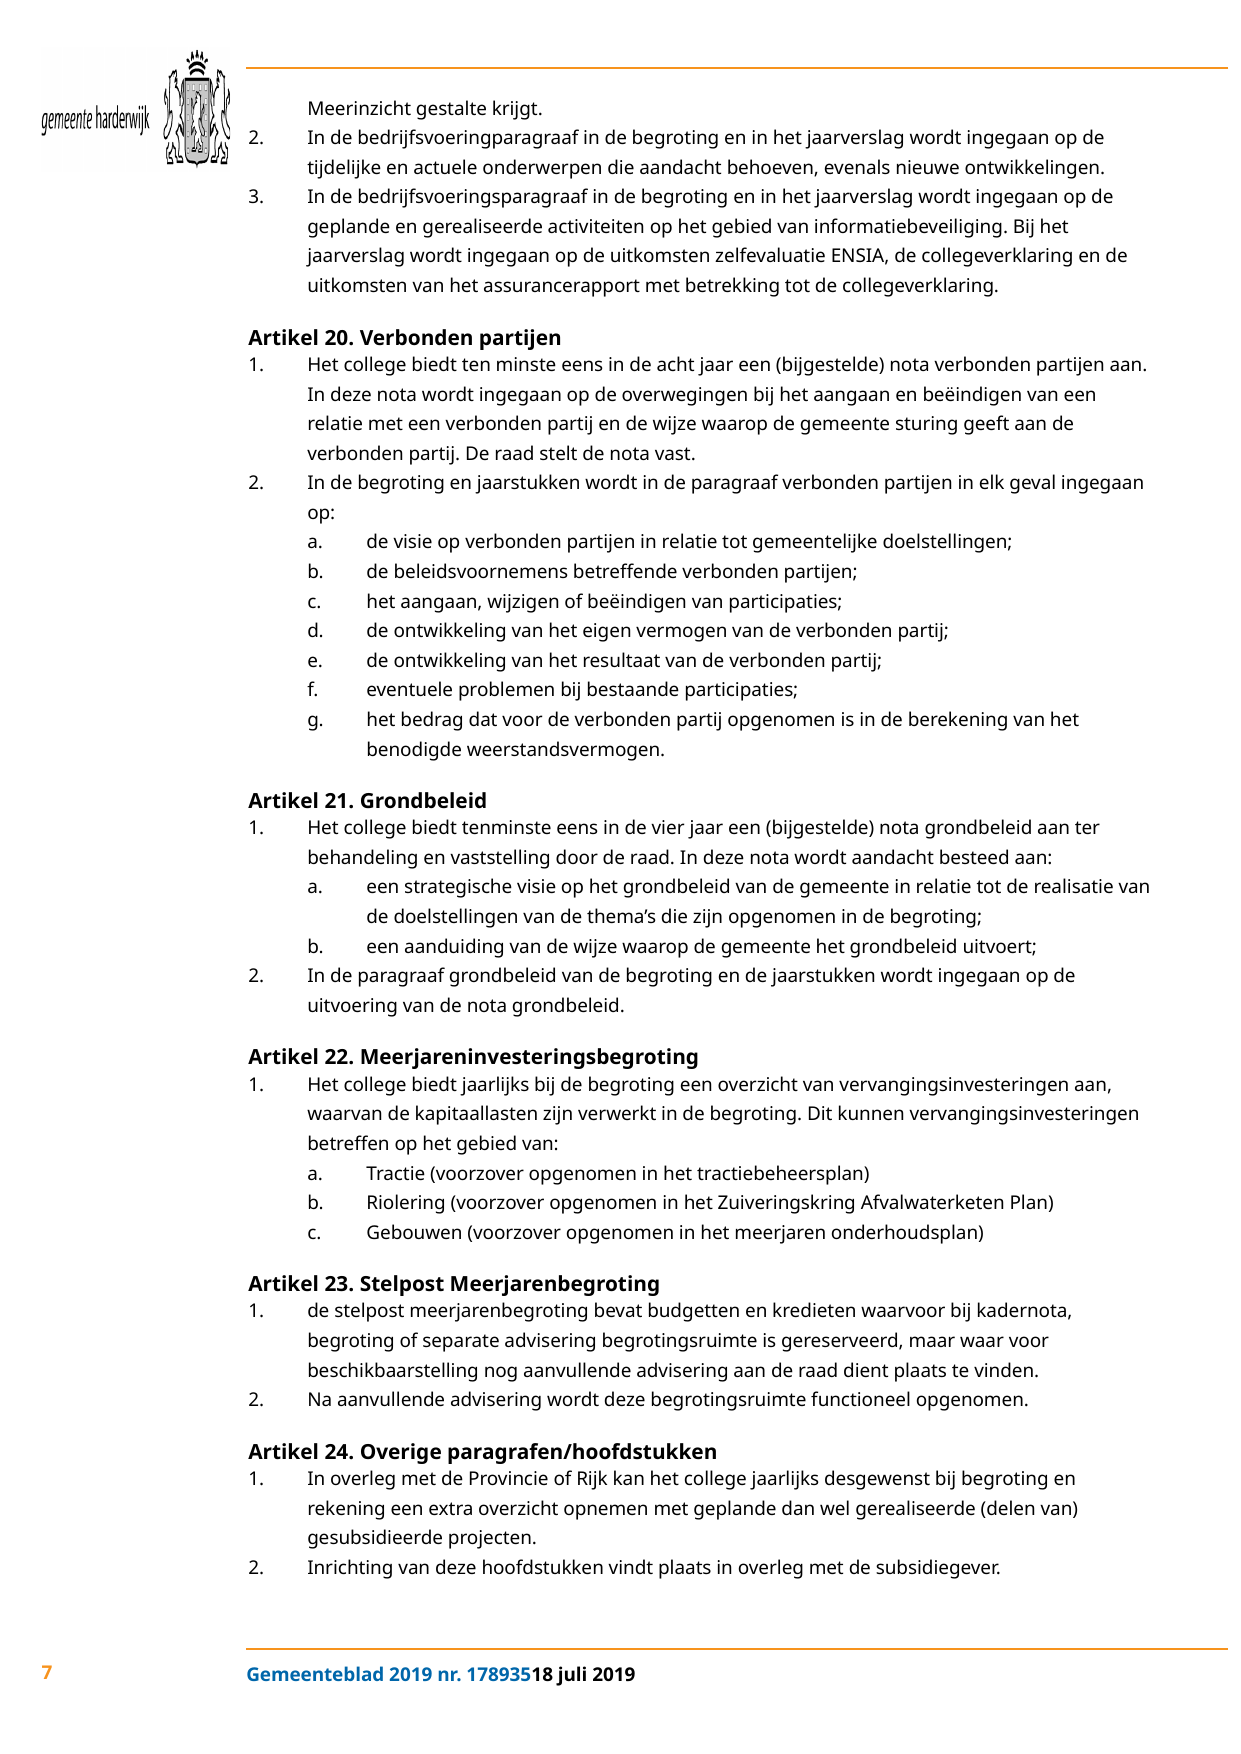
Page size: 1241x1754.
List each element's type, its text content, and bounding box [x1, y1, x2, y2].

list Het college biedt jaarlijks bij de begroting een overzicht van vervangingsinvesteringen aan, waarvan de kapitaallasten zijn verwerkt in de begroting. Dit kunnen vervangingsinvesteringen betreffen op het gebied van: [248, 1071, 1152, 1156]
list de ontwikkeling van het eigen vermogen van de verbonden partij; [307, 617, 1152, 643]
list Meerinzicht gestalte krijgt. [248, 95, 1152, 121]
list Riolering (voorzover opgenomen in het Zuiveringskring Afvalwaterketen Plan) [307, 1189, 1152, 1215]
list Het college biedt ten minste eens in de acht jaar een (bijgestelde) nota verbonden partijen aan. In deze nota wordt ingegaan op de overwegingen bij het aangaan en beëindigen van een relatie met een verbonden partij en de wijze waarop de gemeente sturing geeft aan de verbonden partij. De raad stelt de nota vast. [248, 351, 1152, 466]
list Gebouwen (voorzover opgenomen in het meerjaren onderhoudsplan) [307, 1219, 1152, 1244]
list een aanduiding van de wijze waarop de gemeente het grondbeleid uitvoert; [307, 933, 1152, 959]
picture [41, 47, 231, 172]
list Inrichting van deze hoofdstukken vindt plaats in overleg met de subsidiegever. [248, 1554, 1152, 1580]
list In de begroting en jaarstukken wordt in de paragraaf verbonden partijen in elk geval ingegaan op: [248, 469, 1152, 525]
list de beleidsvoornemens betreffende verbonden partijen; [307, 558, 1152, 584]
list de visie op verbonden partijen in relatie tot gemeentelijke doelstellingen; [307, 529, 1152, 554]
text Artikel 20. Verbonden partijen [248, 323, 1152, 351]
list het aangaan, wijzigen of beëindigen van participaties; [307, 588, 1152, 613]
list In de bedrijfsvoeringsparagraaf in de begroting en in het jaarverslag wordt ingegaan op de geplande en gerealiseerde activiteiten op het gebied van informatiebeveiliging. Bij het jaarverslag wordt ingegaan op de uitkomsten zelfevaluatie ENSIA, de collegeverklaring en de uitkomsten van het assurancerapport met betrekking tot de collegeverklaring. [248, 183, 1152, 298]
text Artikel 24. Overige paragrafen/hoofdstukken [248, 1437, 1152, 1465]
list eventuele problemen bij bestaande participaties; [307, 677, 1152, 702]
text Artikel 22. Meerjareninvesteringsbegroting [248, 1042, 1152, 1071]
list het bedrag dat voor de verbonden partij opgenomen is in de berekening van het benodigde weerstandsvermogen. [307, 706, 1152, 761]
text Artikel 21. Grondbeleid [248, 786, 1152, 814]
list In de bedrijfsvoeringparagraaf in de begroting en in het jaarverslag wordt ingegaan op de tijdelijke en actuele onderwerpen die aandacht behoeven, evenals nieuwe ontwikkelingen. [248, 124, 1152, 180]
list de ontwikkeling van het resultaat van de verbonden partij; [307, 647, 1152, 673]
list een strategische visie op het grondbeleid van de gemeente in relatie tot de realisatie van de doelstellingen van de thema’s die zijn opgenomen in de begroting; [307, 874, 1152, 929]
list Tractie (voorzover opgenomen in het tractiebeheersplan) [307, 1160, 1152, 1185]
list In overleg met de Provincie of Rijk kan het college jaarlijks desgewenst bij begroting en rekening een extra overzicht opnemen met geplande dan wel gerealiseerde (delen van) gesubsidieerde projecten. [248, 1465, 1152, 1550]
list In de paragraaf grondbeleid van de begroting en de jaarstukken wordt ingegaan op de uitvoering van de nota grondbeleid. [248, 962, 1152, 1018]
list de stelpost meerjarenbegroting bevat budgetten en kredieten waarvoor bij kadernota, begroting of separate advisering begrotingsruimte is gereserveerd, maar waar voor beschikbaarstelling nog aanvullende advisering aan de raad dient plaats te vinden. [248, 1298, 1152, 1383]
list Na aanvullende advisering wordt deze begrotingsruimte functioneel opgenomen. [248, 1386, 1152, 1412]
text Artikel 23. Stelpost Meerjarenbegroting [248, 1269, 1152, 1298]
list Het college biedt tenminste eens in de vier jaar een (bijgestelde) nota grondbeleid aan ter behandeling en vaststelling door de raad. In deze nota wordt aandacht besteed aan: [248, 814, 1152, 870]
